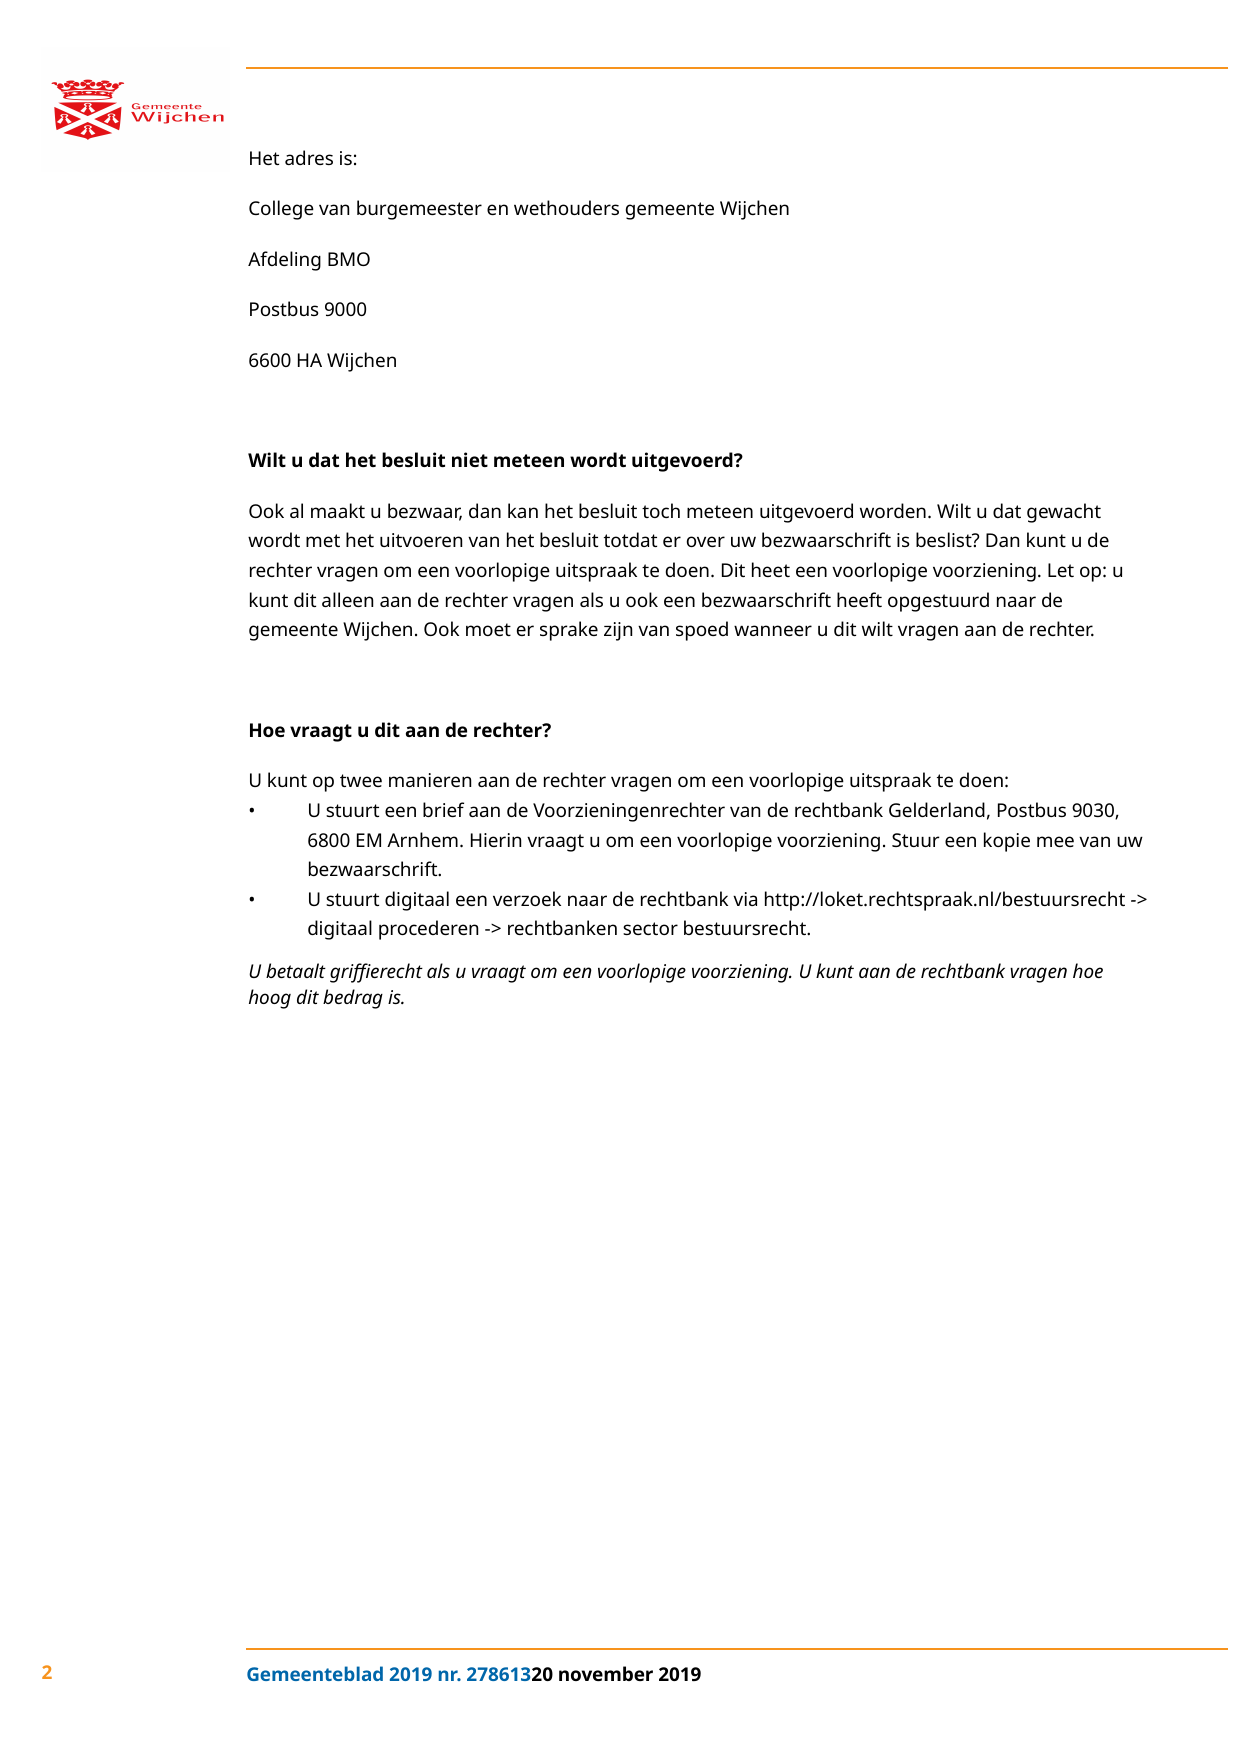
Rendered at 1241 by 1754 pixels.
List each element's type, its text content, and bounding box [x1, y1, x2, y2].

text Wilt u dat het besluit niet meteen wordt uitgevoerd? [248, 448, 1152, 473]
text College van burgemeester en wethouders gemeente Wijchen [248, 196, 1152, 221]
text Postbus 9000 [248, 296, 1152, 322]
list U stuurt digitaal een verzoek naar de rechtbank via http://loket.rechtspraak.nl/bestuursrecht -> digitaal procederen -> rechtbanken sector bestuursrecht. [248, 886, 1152, 941]
text Ook al maakt u bezwaar, dan kan het besluit toch meteen uitgevoerd worden. Wilt u dat gewacht wordt met het uitvoeren van het besluit totdat er over uw bezwaarschrift is beslist? Dan kunt u de rechter vragen om een voorlopige uitspraak te doen. Dit heet een voorlopige voorziening. Let op: u kunt dit alleen aan de rechter vragen als u ook een bezwaarschrift heeft opgestuurd naar de gemeente Wijchen. Ook moet er sprake zijn van spoed wanneer u dit wilt vragen aan de rechter. [248, 498, 1152, 642]
text Afdeling BMO [248, 246, 1152, 272]
text U kunt op twee manieren aan de rechter vragen om een voorlopige uitspraak te doen: [248, 768, 1152, 793]
text Hoe vraagt u dit aan de rechter? [248, 717, 1152, 743]
text U betaalt griffierecht als u vraagt om een voorlopige voorziening. U kunt aan de rechtbank vragen hoe hoog dit bedrag is. [248, 959, 1152, 1010]
picture [41, 47, 231, 172]
text 6600 HA Wijchen [248, 347, 1152, 373]
list U stuurt een brief aan de Voorzieningenrechter van de rechtbank Gelderland, Postbus 9030, 6800 EM Arnhem. Hierin vraagt u om een voorlopige voorziening. Stuur een kopie mee van uw bezwaarschrift. [248, 797, 1152, 882]
text Het adres is: [248, 145, 1152, 171]
